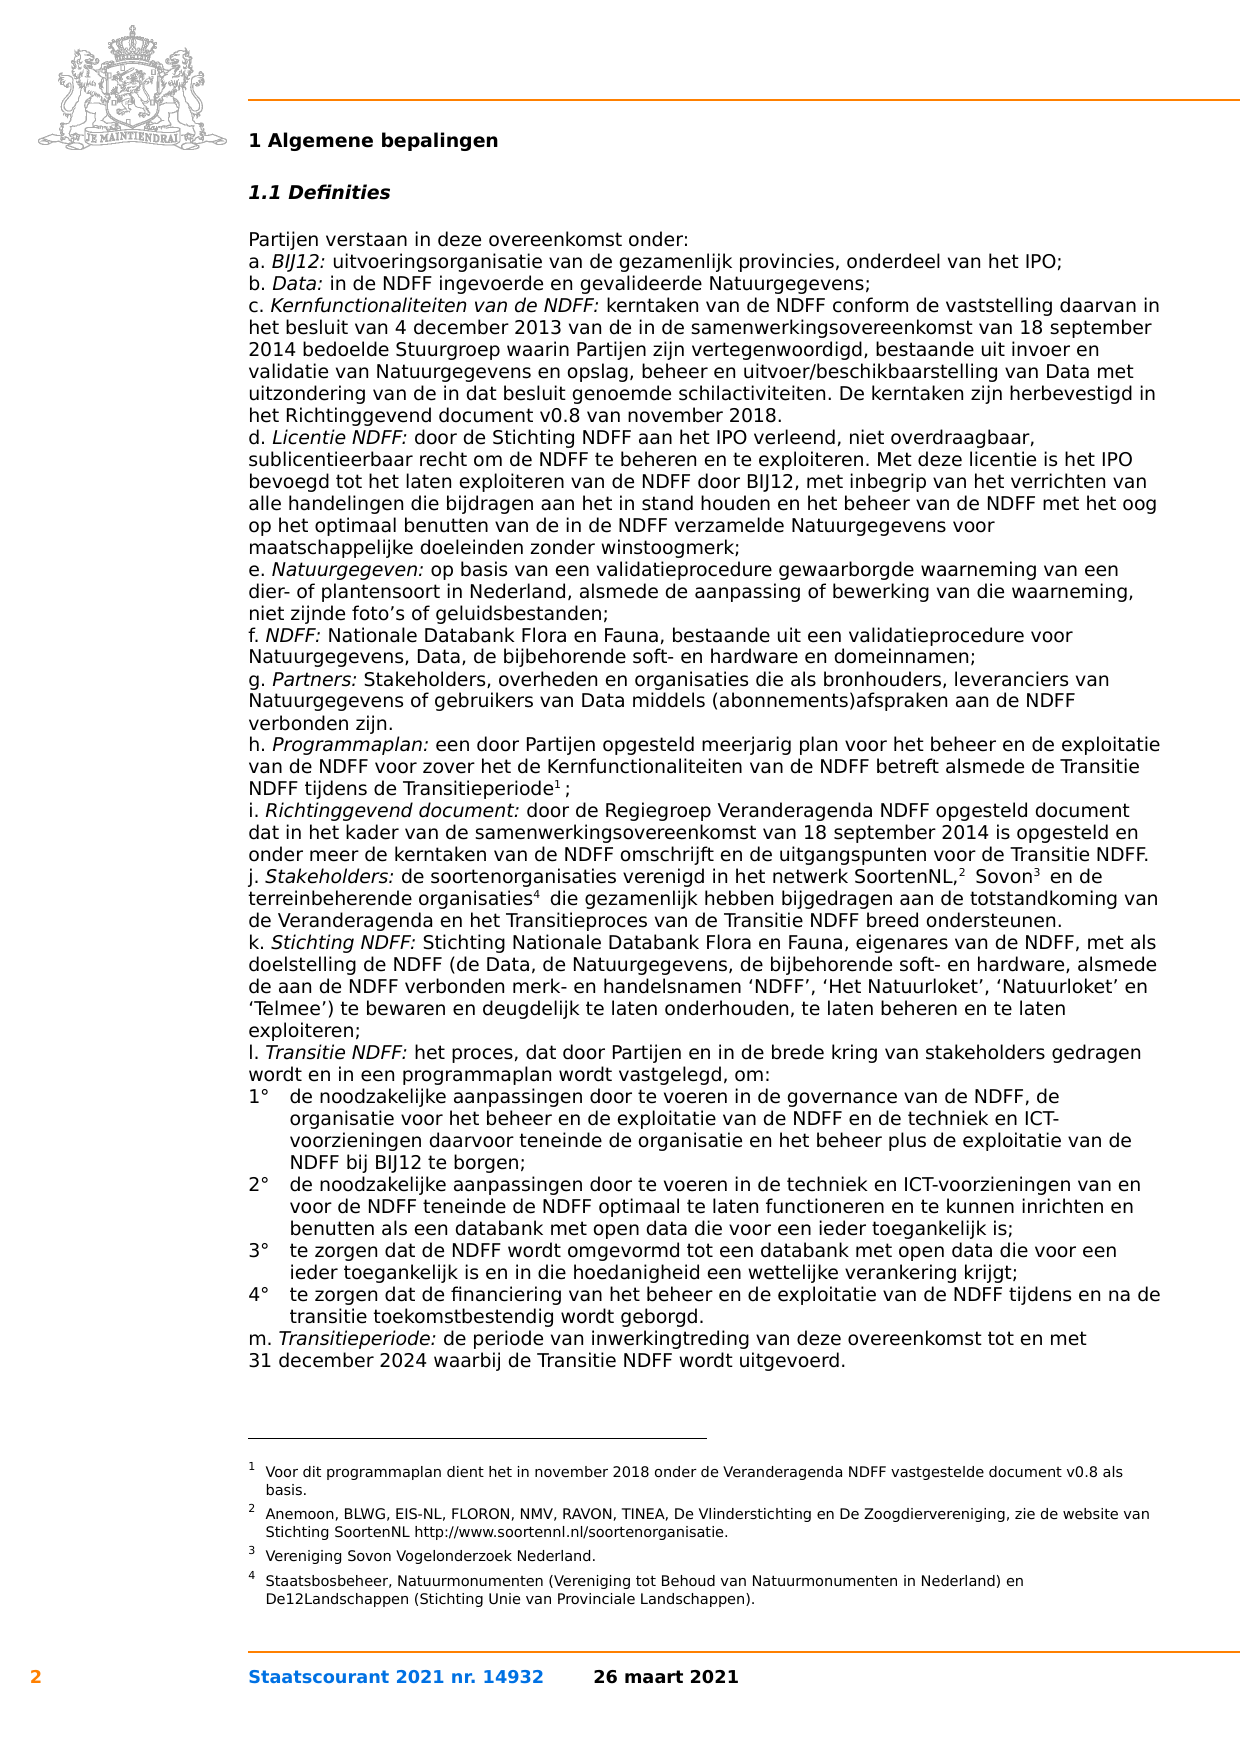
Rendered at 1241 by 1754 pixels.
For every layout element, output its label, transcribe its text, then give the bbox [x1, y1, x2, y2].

text h. Programmaplan: een door Partijen opgesteld meerjarig plan voor het beheer en de exploitatie van de NDFF voor zover het de Kernfunctionaliteiten van de NDFF betreft alsmede de Transitie NDFF tijdens de Transitieperiode; [248, 734, 1163, 800]
subtitle 1.1 Definities [248, 182, 1163, 204]
picture [38, 25, 227, 150]
text 1° de noodzakelijke aanpassingen door te voeren in de governance van de NDFF, de organisatie voor het beheer en de exploitatie van de NDFF en de techniek en ICT-voorzieningen daarvoor teneinde de organisatie en het beheer plus de exploitatie van de NDFF bij BIJ12 te borgen; [248, 1086, 1163, 1174]
text e. Natuurgegeven: op basis van een validatieprocedure gewaarborgde waarneming van een dier- of plantensoort in Nederland, alsmede de aanpassing of bewerking van die waarneming, niet zijnde foto’s of geluidsbestanden; [248, 558, 1163, 624]
text l. Transitie NDFF: het proces, dat door Partijen en in de brede kring van stakeholders gedragen wordt en in een programmaplan wordt vastgelegd, om: [248, 1042, 1163, 1086]
text Vereniging Sovon Vogelonderzoek Nederland. [248, 1544, 1163, 1566]
text a. BIJ12: uitvoeringsorganisatie van de gezamenlijk provincies, onderdeel van het IPO; [248, 251, 1163, 273]
text m. Transitieperiode: de periode van inwerkingtreding van deze overeenkomst tot en met 31 december 2024 waarbij de Transitie NDFF wordt uitgevoerd. [248, 1328, 1163, 1372]
text Staatsbosbeheer, Natuurmonumenten (Vereniging tot Behoud van Natuurmonumenten in Nederland) en De12Landschappen (Stichting Unie van Provinciale Landschappen). [248, 1569, 1163, 1608]
text d. Licentie NDFF: door de Stichting NDFF aan het IPO verleend, niet overdraagbaar, sublicentieerbaar recht om de NDFF te beheren en te exploiteren. Met deze licentie is het IPO bevoegd tot het laten exploiteren van de NDFF door BIJ12, met inbegrip van het verrichten van alle handelingen die bijdragen aan het in stand houden en het beheer van de NDFF met het oog op het optimaal benutten van de in de NDFF verzamelde Natuurgegevens voor maatschappelijke doeleinden zonder winstoogmerk; [248, 427, 1163, 558]
text 2° de noodzakelijke aanpassingen door te voeren in de techniek en ICT-voorzieningen van en voor de NDFF teneinde de NDFF optimaal te laten functioneren en te kunnen inrichten en benutten als een databank met open data die voor een ieder toegankelijk is; [248, 1174, 1163, 1240]
text g. Partners: Stakeholders, overheden en organisaties die als bronhouders, leveranciers van Natuurgegevens of gebruikers van Data middels (abonnements)afspraken aan de NDFF verbonden zijn. [248, 668, 1163, 734]
text 4° te zorgen dat de financiering van het beheer en de exploitatie van de NDFF tijdens en na de transitie toekomstbestendig wordt geborgd. [248, 1284, 1163, 1328]
text f. NDFF: Nationale Databank Flora en Fauna, bestaande uit een validatieprocedure voor Natuurgegevens, Data, de bijbehorende soft- en hardware en domeinnamen; [248, 624, 1163, 668]
text Voor dit programmaplan dient het in november 2018 onder de Veranderagenda NDFF vastgestelde document v0.8 als basis. [248, 1460, 1163, 1499]
text c. Kernfunctionaliteiten van de NDFF: kerntaken van de NDFF conform de vaststelling daarvan in het besluit van 4 december 2013 van de in de samenwerkingsovereenkomst van 18 september 2014 bedoelde Stuurgroep waarin Partijen zijn vertegenwoordigd, bestaande uit invoer en validatie van Natuurgegevens en opslag, beheer en uitvoer/beschikbaarstelling van Data met uitzondering van de in dat besluit genoemde schilactiviteiten. De kerntaken zijn herbevestigd in het Richtinggevend document v0.8 van november 2018. [248, 295, 1163, 427]
text b. Data: in de NDFF ingevoerde en gevalideerde Natuurgegevens; [248, 273, 1163, 295]
text i. Richtinggevend document: door de Regiegroep Veranderagenda NDFF opgesteld document dat in het kader van de samenwerkingsovereenkomst van 18 september 2014 is opgesteld en onder meer de kerntaken van de NDFF omschrijft en de uitgangspunten voor de Transitie NDFF. [248, 800, 1163, 866]
text j. Stakeholders: de soortenorganisaties verenigd in het netwerk SoortenNL, Sovon en de terreinbeherende organisaties die gezamenlijk hebben bijgedragen aan de totstandkoming van de Veranderagenda en het Transitieproces van de Transitie NDFF breed ondersteunen. [248, 866, 1163, 932]
text 3° te zorgen dat de NDFF wordt omgevormd tot een databank met open data die voor een ieder toegankelijk is en in die hoedanigheid een wettelijke verankering krijgt; [248, 1240, 1163, 1284]
subtitle 1 Algemene bepalingen [248, 130, 1163, 152]
text Partijen verstaan in deze overeenkomst onder: [248, 229, 1163, 251]
text Anemoon, BLWG, EIS-NL, FLORON, NMV, RAVON, TINEA, De Vlinderstichting en De Zoogdiervereniging, zie de website van Stichting SoortenNL http://www.soortennl.nl/soortenorganisatie. [248, 1502, 1163, 1541]
text k. Stichting NDFF: Stichting Nationale Databank Flora en Fauna, eigenares van de NDFF, met als doelstelling de NDFF (de Data, de Natuurgegevens, de bijbehorende soft- en hardware, alsmede de aan de NDFF verbonden merk- en handelsnamen ‘NDFF’, ‘Het Natuurloket’, ‘Natuurloket’ en ‘Telmee’) te bewaren en deugdelijk te laten onderhouden, te laten beheren en te laten exploiteren; [248, 932, 1163, 1042]
